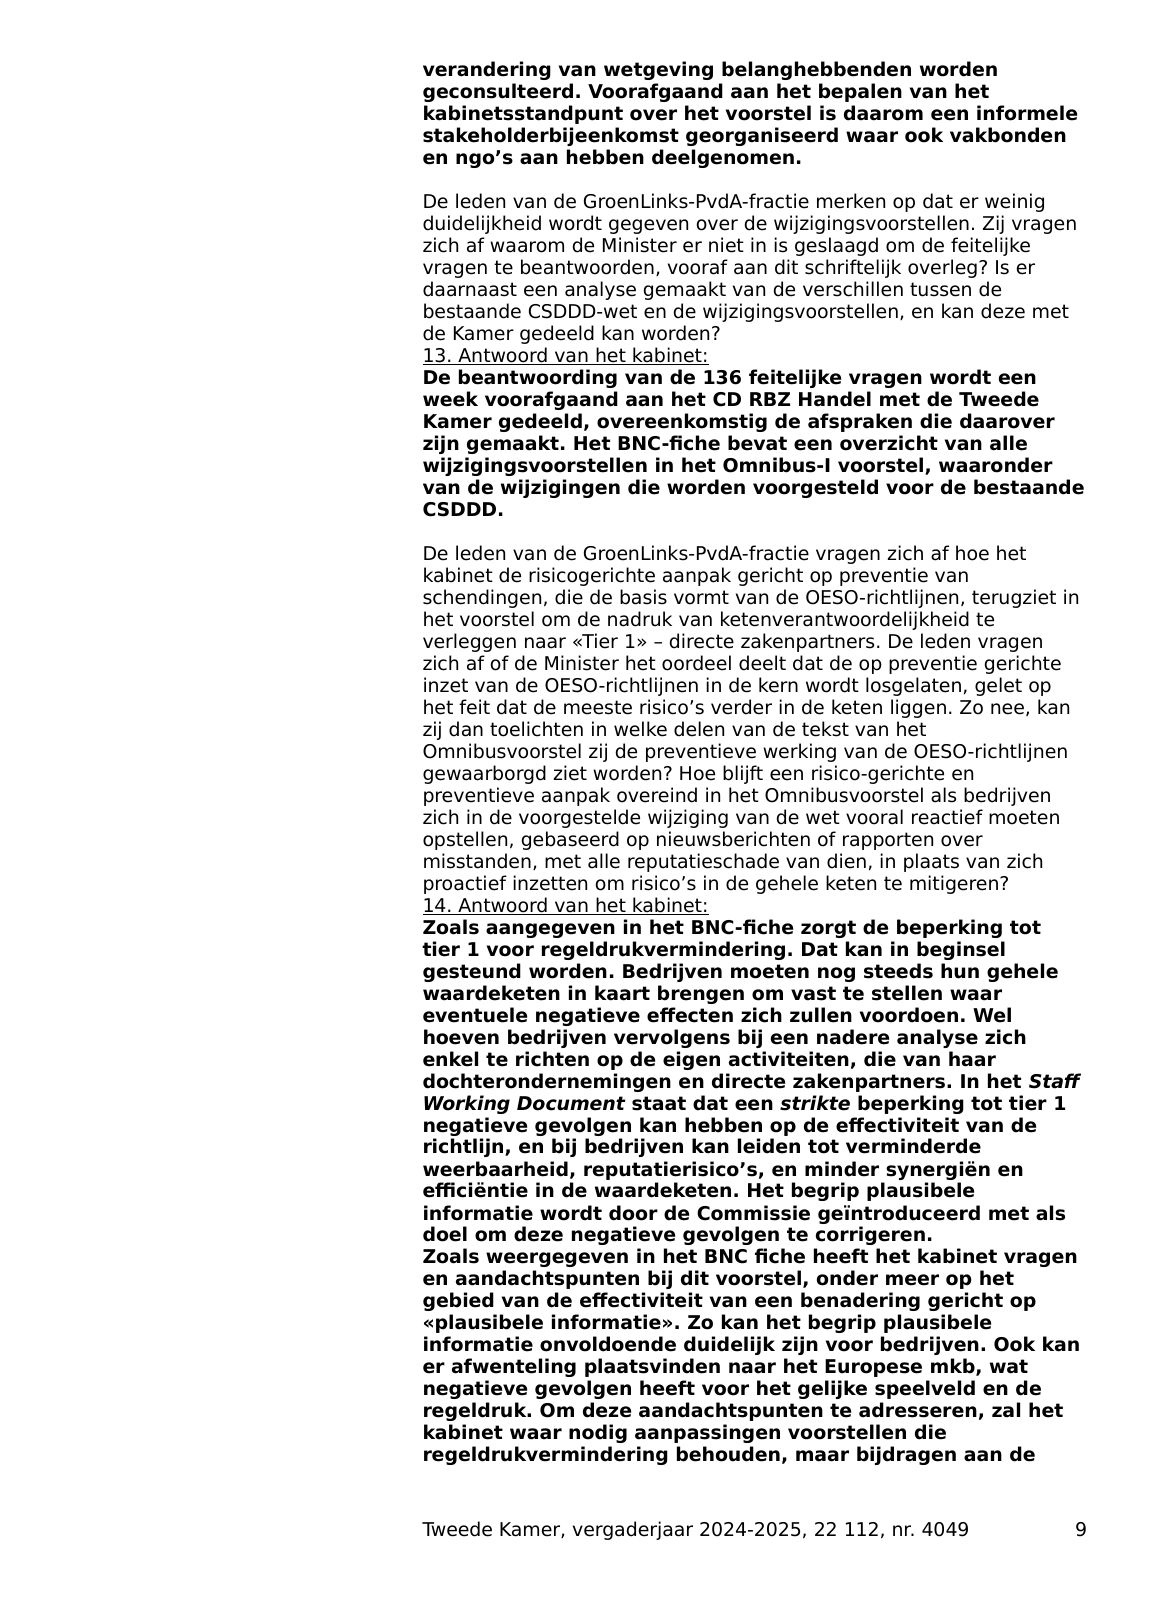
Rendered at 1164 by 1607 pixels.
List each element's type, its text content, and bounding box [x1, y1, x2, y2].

text De leden van de GroenLinks-PvdA-fractie merken op dat er weinig duidelijkheid wordt gegeven over de wijzigingsvoorstellen. Zij vragen zich af waarom de Minister er niet in is geslaagd om de feitelijke vragen te beantwoorden, vooraf aan dit schriftelijk overleg? Is er daarnaast een analyse gemaakt van de verschillen tussen de bestaande CSDDD-wet en de wijzigingsvoorstellen, en kan deze met de Kamer gedeeld kan worden? [422, 191, 1087, 345]
text Zoals aangegeven in het BNC-fiche zorgt de beperking tot tier 1 voor regeldrukvermindering. Dat kan in beginsel gesteund worden. Bedrijven moeten nog steeds hun gehele waardeketen in kaart brengen om vast te stellen waar eventuele negatieve effecten zich zullen voordoen. Wel hoeven bedrijven vervolgens bij een nadere analyse zich enkel te richten op de eigen activiteiten, die van haar dochterondernemingen en directe zakenpartners. In het Staff Working Document staat dat een strikte beperking tot tier 1 negatieve gevolgen kan hebben op de effectiviteit van de richtlijn, en bij bedrijven kan leiden tot verminderde weerbaarheid, reputatierisico’s, en minder synergiën en efficiëntie in de waardeketen. Het begrip plausibele informatie wordt door de Commissie geïntroduceerd met als doel om deze negatieve gevolgen te corrigeren. [422, 917, 1087, 1246]
text Zoals weergegeven in het BNC fiche heeft het kabinet vragen en aandachtspunten bij dit voorstel, onder meer op het gebied van de effectiviteit van een benadering gericht op «plausibele informatie». Zo kan het begrip plausibele informatie onvoldoende duidelijk zijn voor bedrijven. Ook kan er afwenteling plaatsvinden naar het Europese mkb, wat negatieve gevolgen heeft voor het gelijke speelveld en de regeldruk. Om deze aandachtspunten te adresseren, zal het kabinet waar nodig aanpassingen voorstellen die regeldrukvermindering behouden, maar bijdragen aan de [422, 1246, 1087, 1466]
text De leden van de GroenLinks-PvdA-fractie vragen zich af hoe het kabinet de risicogerichte aanpak gericht op preventie van schendingen, die de basis vormt van de OESO-richtlijnen, terugziet in het voorstel om de nadruk van ketenverantwoordelijkheid te verleggen naar «Tier 1» – directe zakenpartners. De leden vragen zich af of de Minister het oordeel deelt dat de op preventie gerichte inzet van de OESO-richtlijnen in de kern wordt losgelaten, gelet op het feit dat de meeste risico’s verder in de keten liggen. Zo nee, kan zij dan toelichten in welke delen van de tekst van het Omnibusvoorstel zij de preventieve werking van de OESO-richtlijnen gewaarborgd ziet worden? Hoe blijft een risico-gerichte en preventieve aanpak overeind in het Omnibusvoorstel als bedrijven zich in de voorgestelde wijziging van de wet vooral reactief moeten opstellen, gebaseerd op nieuwsberichten of rapporten over misstanden, met alle reputatieschade van dien, in plaats van zich proactief inzetten om risico’s in de gehele keten te mitigeren? [422, 543, 1087, 895]
text 14. Antwoord van het kabinet: [422, 895, 1087, 917]
text 13. Antwoord van het kabinet: [422, 345, 1087, 367]
text De beantwoording van de 136 feitelijke vragen wordt een week voorafgaand aan het CD RBZ Handel met de Tweede Kamer gedeeld, overeenkomstig de afspraken die daarover zijn gemaakt. Het BNC-fiche bevat een overzicht van alle wijzigingsvoorstellen in het Omnibus-I voorstel, waaronder van de wijzigingen die worden voorgesteld voor de bestaande CSDDD. [422, 367, 1087, 521]
text verandering van wetgeving belanghebbenden worden geconsulteerd. Voorafgaand aan het bepalen van het kabinetsstandpunt over het voorstel is daarom een informele stakeholderbijeenkomst georganiseerd waar ook vakbonden en ngo’s aan hebben deelgenomen. [422, 59, 1087, 169]
